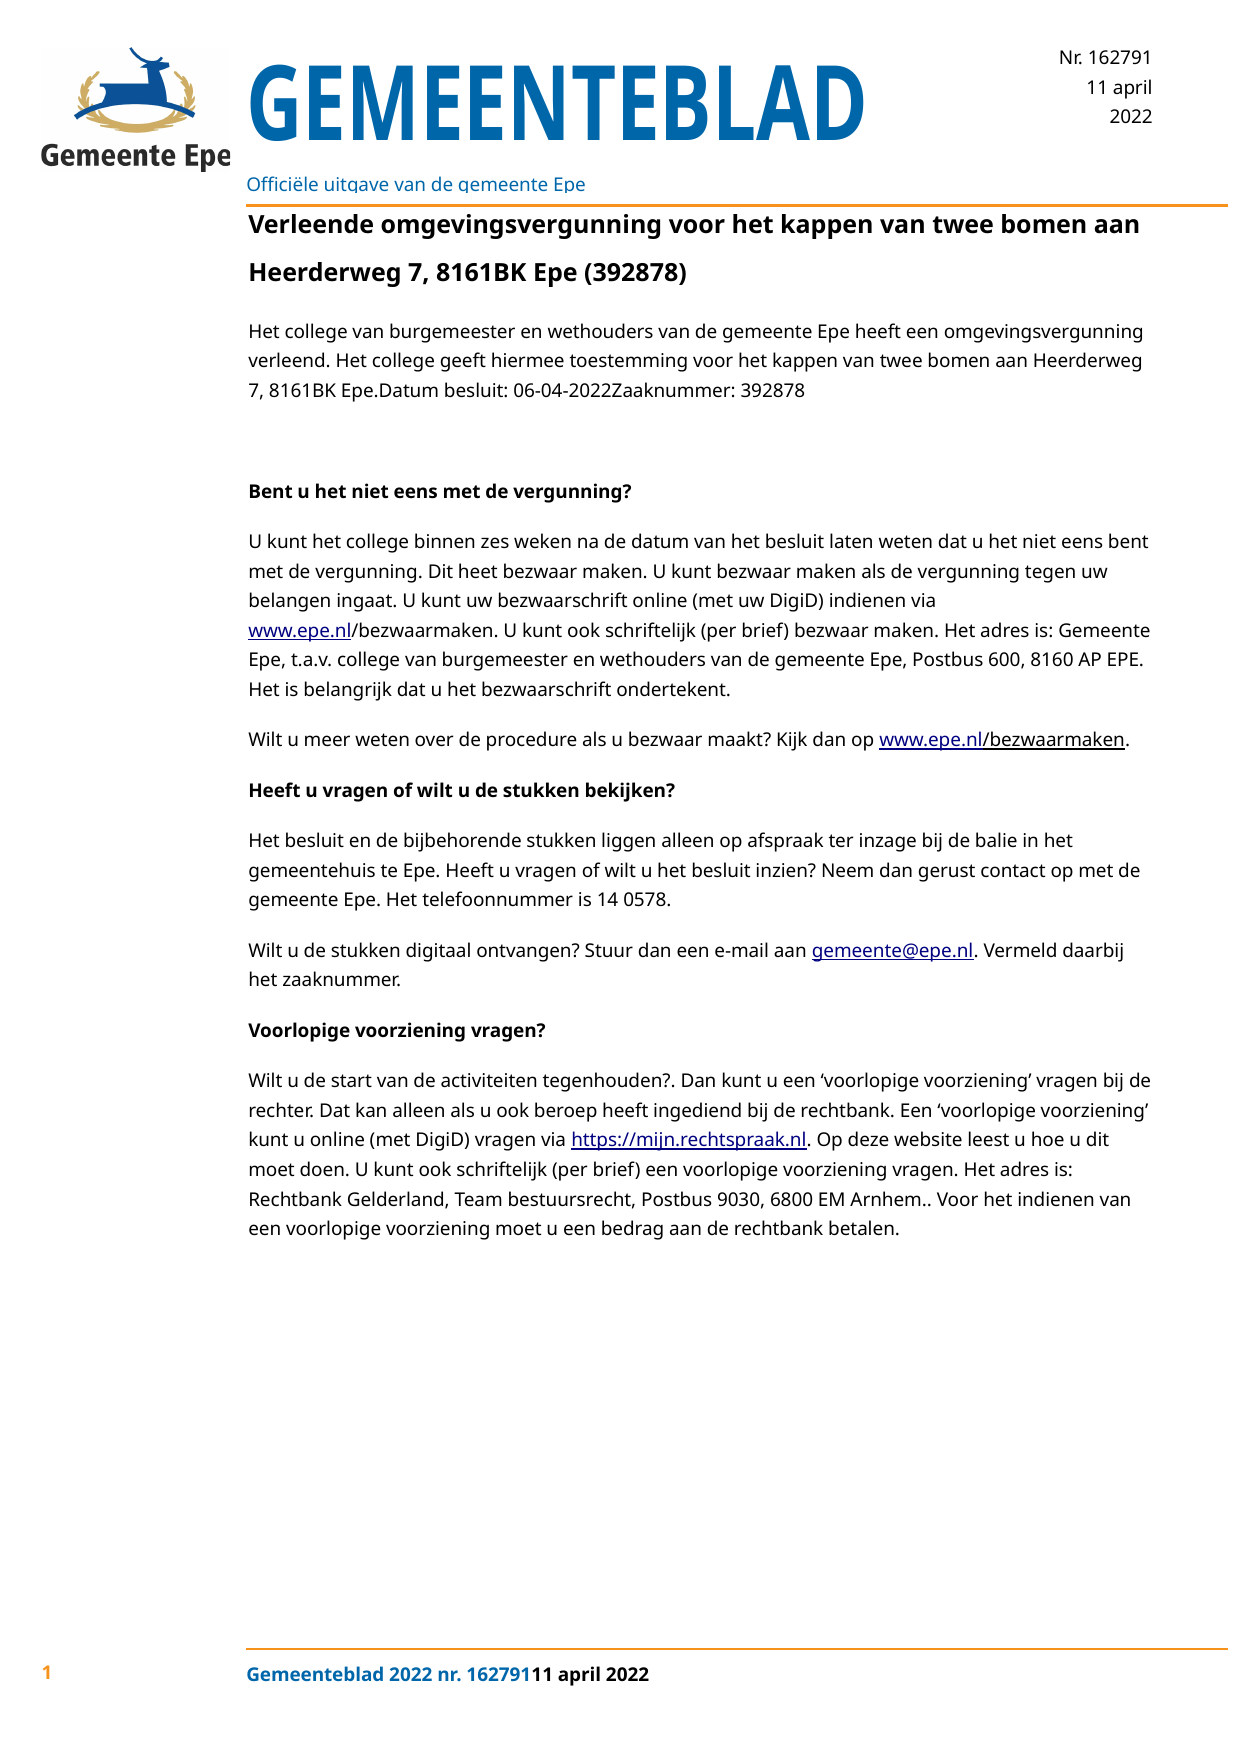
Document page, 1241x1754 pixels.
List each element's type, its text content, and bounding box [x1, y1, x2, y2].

text Het college van burgemeester en wethouders van de gemeente Epe heeft een omgevingsvergunning verleend. Het college geeft hiermee toestemming voor het kappen van twee bomen aan Heerderweg 7, 8161BK Epe.Datum besluit: 06-04-2022Zaaknummer: 392878 [248, 318, 1152, 403]
text Bent u het niet eens met de vergunning? [248, 478, 1152, 504]
text Het besluit en de bijbehorende stukken liggen alleen op afspraak ter inzage bij de balie in het gemeentehuis te Epe. Heeft u vragen of wilt u het besluit inzien? Neem dan gerust contact op met de gemeente Epe. Het telefoonnummer is 14 0578. [248, 827, 1152, 912]
text Wilt u meer weten over de procedure als u bezwaar maakt? Kijk dan op www.epe.nl/bezwaarmaken. [248, 727, 1152, 752]
picture [41, 47, 231, 172]
text Wilt u de stukken digitaal ontvangen? Stuur dan een e-mail aan gemeente@epe.nl. Vermeld daarbij het zaaknummer. [248, 937, 1152, 992]
text Wilt u de start van de activiteiten tegenhouden?. Dan kunt u een ‘voorlopige voorziening’ vragen bij de rechter. Dat kan alleen als u ook beroep heeft ingediend bij de rechtbank. Een ‘voorlopige voorziening’ kunt u online (met DigiD) vragen via https://mijn.rechtspraak.nl. Op deze website leest u hoe u dit moet doen. U kunt ook schriftelijk (per brief) een voorlopige voorziening vragen. Het adres is: Rechtbank Gelderland, Team bestuursrecht, Postbus 9030, 6800 EM Arnhem.. Voor het indienen van een voorlopige voorziening moet u een bedrag aan de rechtbank betalen. [248, 1067, 1152, 1241]
text Heeft u vragen of wilt u de stukken bekijken? [248, 777, 1152, 803]
text Voorlopige voorziening vragen? [248, 1017, 1152, 1043]
text U kunt het college binnen zes weken na de datum van het besluit laten weten dat u het niet eens bent met de vergunning. Dit heet bezwaar maken. U kunt bezwaar maken als de vergunning tegen uw belangen ingaat. U kunt uw bezwaarschrift online (met uw DigiD) indienen via www.epe.nl/bezwaarmaken. U kunt ook schriftelijk (per brief) bezwaar maken. Het adres is: Gemeente Epe, t.a.v. college van burgemeester en wethouders van de gemeente Epe, Postbus 600, 8160 AP EPE. Het is belangrijk dat u het bezwaarschrift ondertekent. [248, 528, 1152, 702]
text Verleende omgevingsvergunning voor het kappen van twee bomen aan Heerderweg 7, 8161BK Epe (392878) [248, 207, 1152, 288]
